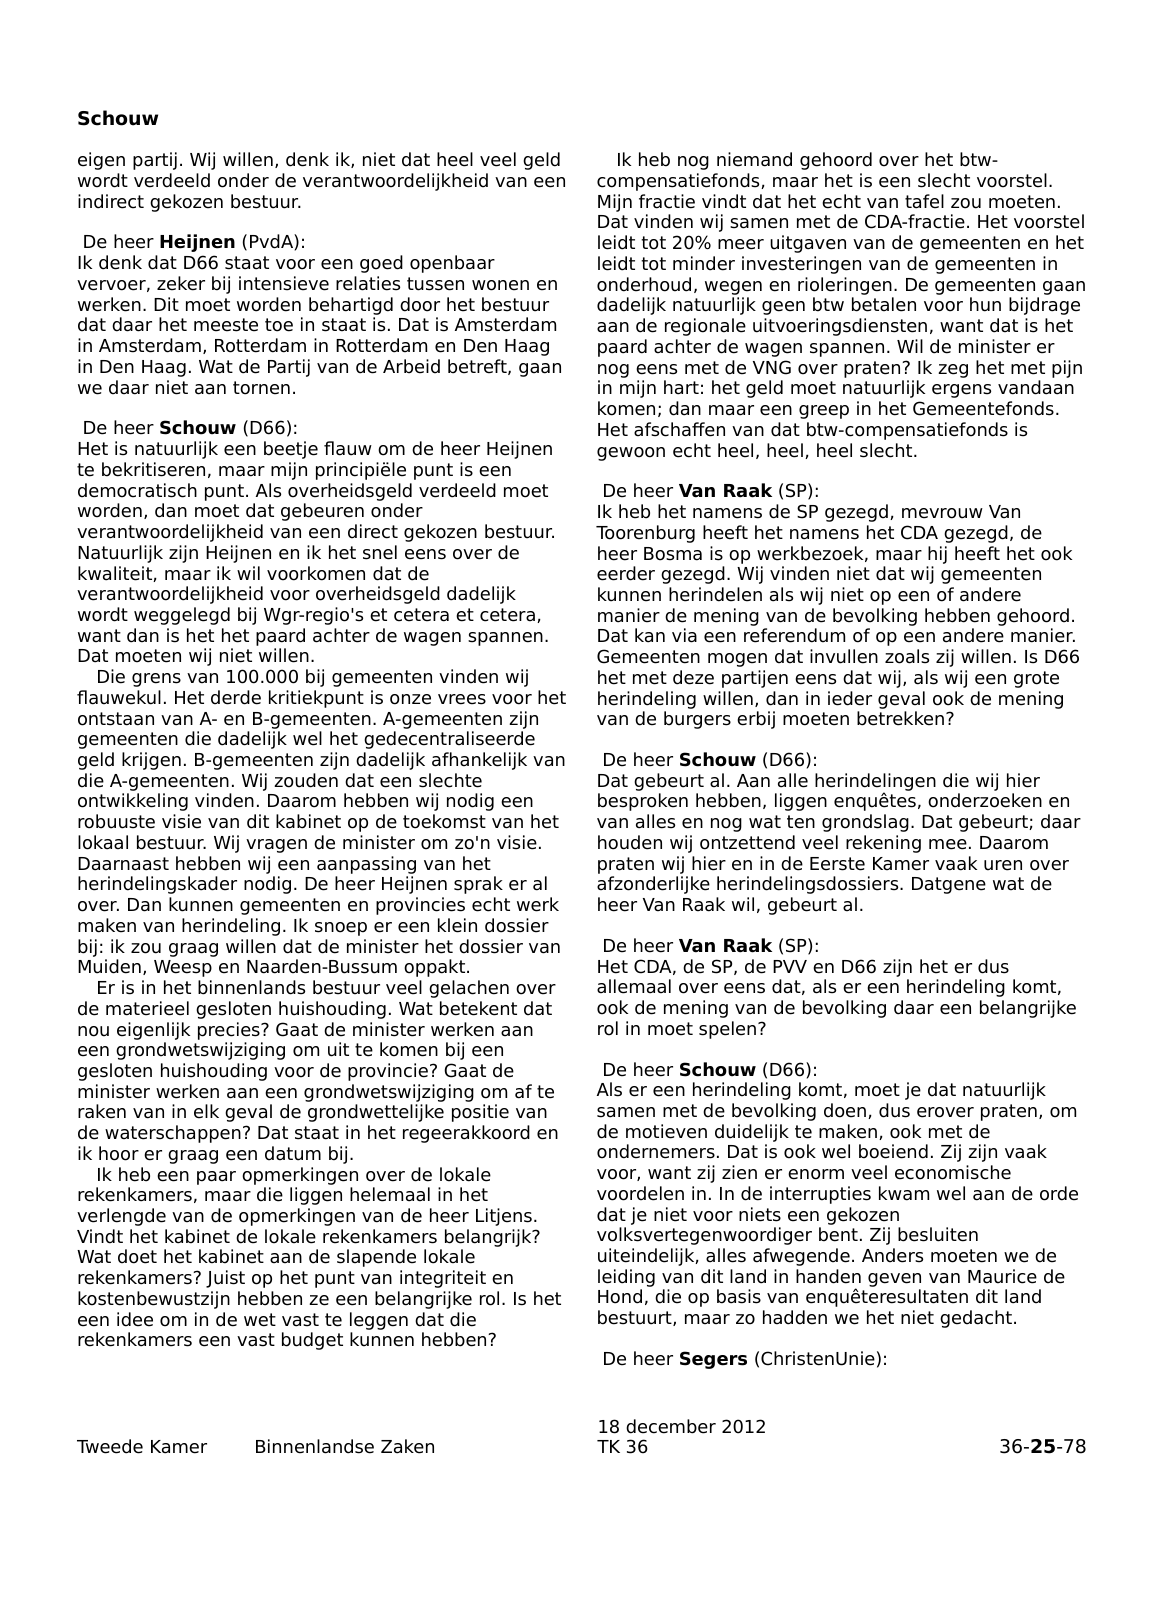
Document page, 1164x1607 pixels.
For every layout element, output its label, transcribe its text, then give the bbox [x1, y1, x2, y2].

text eigen partij. Wij willen, denk ik, niet dat heel veel geld wordt verdeeld onder de verantwoordelijkheid van een indirect gekozen bestuur. [77, 150, 567, 212]
text De heer Heijnen (PvdA): [77, 232, 567, 253]
text De heer Van Raak (SP): [596, 481, 1087, 502]
text De heer Schouw (D66): [596, 750, 1087, 771]
text De heer Segers (ChristenUnie): [596, 1349, 1087, 1369]
text Het CDA, de SP, de PVV en D66 zijn het er dus allemaal over eens dat, als er een herindeling komt, ook de mening van de bevolking daar een belangrijke rol in moet spelen? [596, 956, 1087, 1039]
text Dat gebeurt al. Aan alle herindelingen die wij hier besproken hebben, liggen enquêtes, onderzoeken en van alles en nog wat ten grondslag. Dat gebeurt; daar houden wij ontzettend veel rekening mee. Daarom praten wij hier en in de Eerste Kamer vaak uren over afzonderlijke herindelingsdossiers. Datgene wat de heer Van Raak wil, gebeurt al. [596, 771, 1087, 916]
text Ik denk dat D66 staat voor een goed openbaar vervoer, zeker bij intensieve relaties tussen wonen en werken. Dit moet worden behartigd door het bestuur dat daar het meeste toe in staat is. Dat is Amsterdam in Amsterdam, Rotterdam in Rotterdam en Den Haag in Den Haag. Wat de Partij van de Arbeid betreft, gaan we daar niet aan tornen. [77, 253, 567, 398]
text Ik heb het namens de SP gezegd, mevrouw Van Toorenburg heeft het namens het CDA gezegd, de heer Bosma is op werkbezoek, maar hij heeft het ook eerder gezegd. Wij vinden niet dat wij gemeenten kunnen herindelen als wij niet op een of andere manier de mening van de bevolking hebben gehoord. Dat kan via een referendum of op een andere manier. Gemeenten mogen dat invullen zoals zij willen. Is D66 het met deze partijen eens dat wij, als wij een grote herindeling willen, dan in ieder geval ook de mening van de burgers erbij moeten betrekken? [596, 502, 1087, 730]
text De heer Schouw (D66): [596, 1059, 1087, 1080]
text Ik heb een paar opmerkingen over de lokale rekenkamers, maar die liggen helemaal in het verlengde van de opmerkingen van de heer Litjens. Vindt het kabinet de lokale rekenkamers belangrijk? Wat doet het kabinet aan de slapende lokale rekenkamers? Juist op het punt van integriteit en kostenbewustzijn hebben ze een belangrijke rol. Is het een idee om in de wet vast te leggen dat die rekenkamers een vast budget kunnen hebben? [77, 1164, 567, 1351]
text Ik heb nog niemand gehoord over het btw-compensatiefonds, maar het is een slecht voorstel. Mijn fractie vindt dat het echt van tafel zou moeten. Dat vinden wij samen met de CDA-fractie. Het voorstel leidt tot 20% meer uitgaven van de gemeenten en het leidt tot minder investeringen van de gemeenten in onderhoud, wegen en rioleringen. De gemeenten gaan dadelijk natuurlijk geen btw betalen voor hun bijdrage aan de regionale uitvoeringsdiensten, want dat is het paard achter de wagen spannen. Wil de minister er nog eens met de VNG over praten? Ik zeg het met pijn in mijn hart: het geld moet natuurlijk ergens vandaan komen; dan maar een greep in het Gemeentefonds. Het afschaffen van dat btw-compensatiefonds is gewoon echt heel, heel, heel slecht. [596, 150, 1087, 461]
text Die grens van 100.000 bij gemeenten vinden wij flauwekul. Het derde kritiekpunt is onze vrees voor het ontstaan van A- en B-gemeenten. A-gemeenten zijn gemeenten die dadelijk wel het gedecentraliseerde geld krijgen. B-gemeenten zijn dadelijk afhankelijk van die A-gemeenten. Wij zouden dat een slechte ontwikkeling vinden. Daarom hebben wij nodig een robuuste visie van dit kabinet op de toekomst van het lokaal bestuur. Wij vragen de minister om zo'n visie. Daarnaast hebben wij een aanpassing van het herindelingskader nodig. De heer Heijnen sprak er al over. Dan kunnen gemeenten en provincies echt werk maken van herindeling. Ik snoep er een klein dossier bij: ik zou graag willen dat de minister het dossier van Muiden, Weesp en Naarden-Bussum oppakt. [77, 667, 567, 978]
text Er is in het binnenlands bestuur veel gelachen over de materieel gesloten huishouding. Wat betekent dat nou eigenlijk precies? Gaat de minister werken aan een grondwetswijziging om uit te komen bij een gesloten huishouding voor de provincie? Gaat de minister werken aan een grondwetswijziging om af te raken van in elk geval de grondwettelijke positie van de waterschappen? Dat staat in het regeerakkoord en ik hoor er graag een datum bij. [77, 978, 567, 1164]
text Het is natuurlijk een beetje flauw om de heer Heijnen te bekritiseren, maar mijn principiële punt is een democratisch punt. Als overheidsgeld verdeeld moet worden, dan moet dat gebeuren onder verantwoordelijkheid van een direct gekozen bestuur. Natuurlijk zijn Heijnen en ik het snel eens over de kwaliteit, maar ik wil voorkomen dat de verantwoordelijkheid voor overheidsgeld dadelijk wordt weggelegd bij Wgr-regio's et cetera et cetera, want dan is het het paard achter de wagen spannen. Dat moeten wij niet willen. [77, 439, 567, 667]
text Als er een herindeling komt, moet je dat natuurlijk samen met de bevolking doen, dus erover praten, om de motieven duidelijk te maken, ook met de ondernemers. Dat is ook wel boeiend. Zij zijn vaak voor, want zij zien er enorm veel economische voordelen in. In de interrupties kwam wel aan de orde dat je niet voor niets een gekozen volksvertegenwoordiger bent. Zij besluiten uiteindelijk, alles afwegende. Anders moeten we de leiding van dit land in handen geven van Maurice de Hond, die op basis van enquêteresultaten dit land bestuurt, maar zo hadden we het niet gedacht. [596, 1080, 1087, 1329]
text De heer Van Raak (SP): [596, 936, 1087, 956]
text De heer Schouw (D66): [77, 418, 567, 439]
